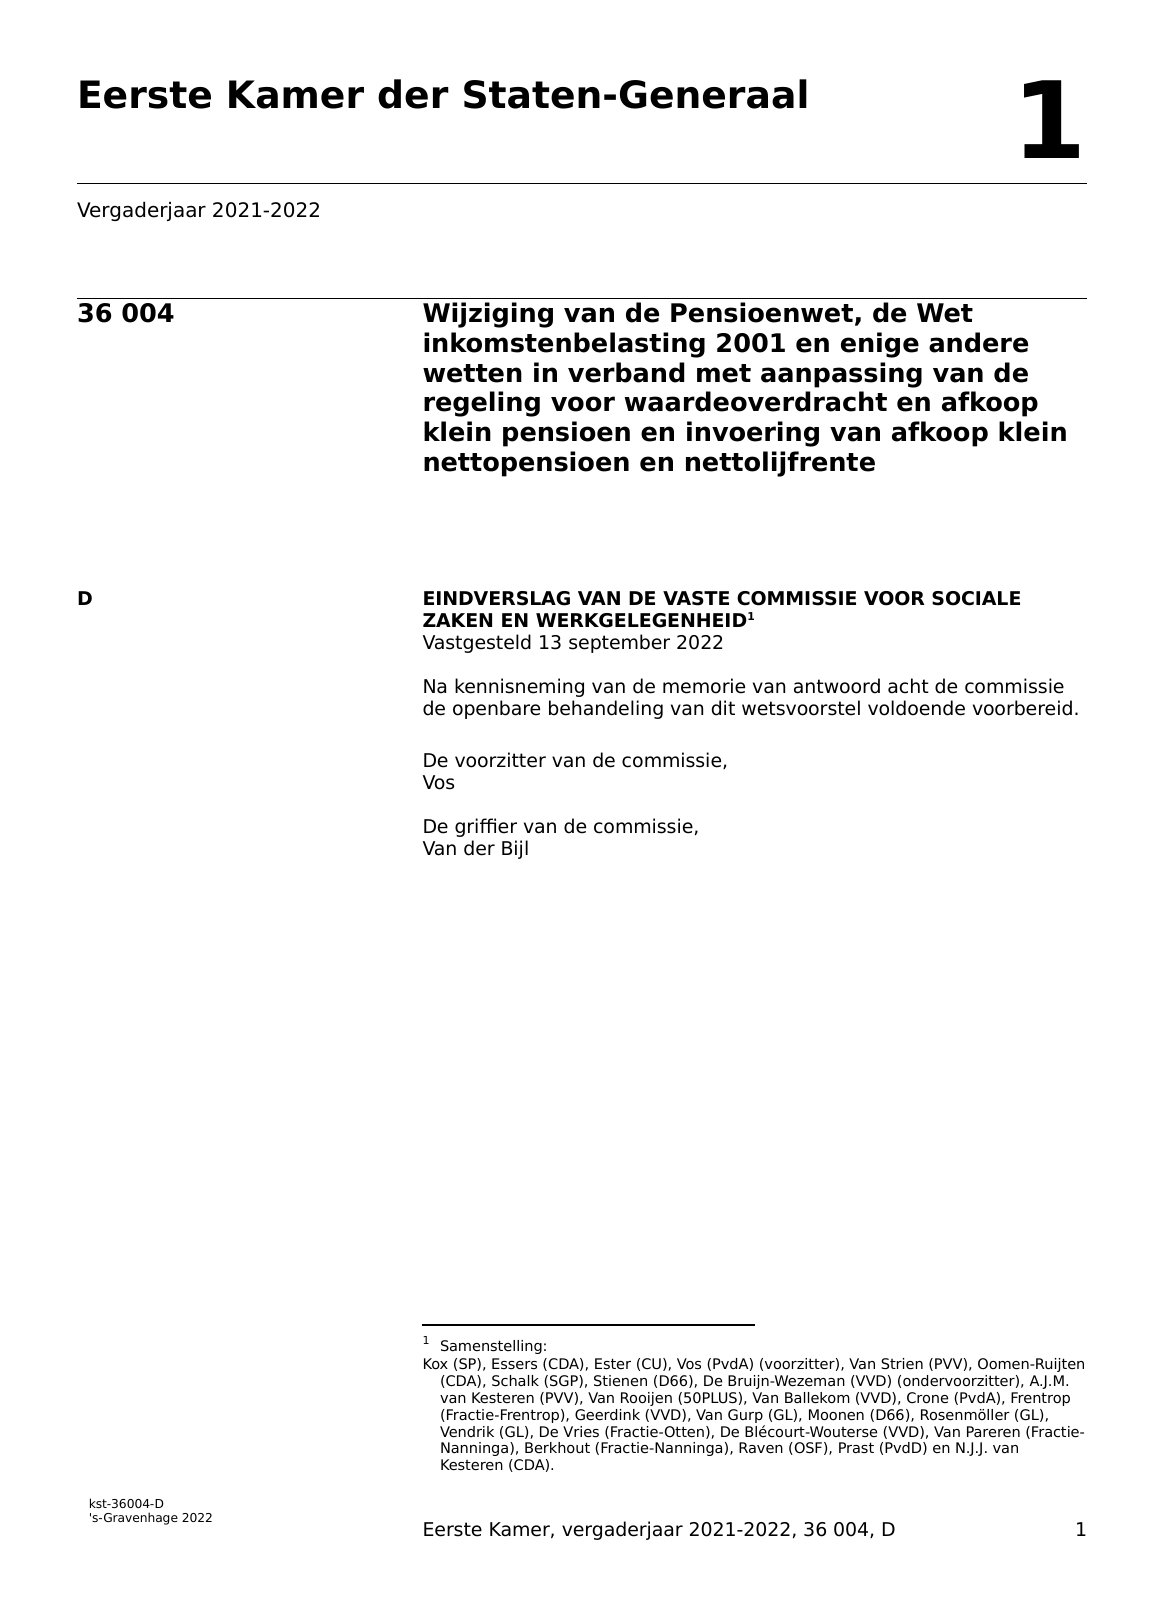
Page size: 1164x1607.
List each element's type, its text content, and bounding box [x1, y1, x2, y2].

text De griffier van de commissie, Van der Bijl [422, 816, 1087, 860]
text kst-36004-D [88, 1497, 323, 1511]
text Kox (SP), Essers (CDA), Ester (CU), Vos (PvdA) (voorzitter), Van Strien (PVV), Oomen-Ruijten (CDA), Schalk (SGP), Stienen (D66), De Bruijn-Wezeman (VVD) (ondervoorzitter), A.J.M. van Kesteren (PVV), Van Rooijen (50PLUS), Van Ballekom (VVD), Crone (PvdA), Frentrop (Fractie-Frentrop), Geerdink (VVD), Van Gurp (GL), Moonen (D66), Rosenmöller (GL), Vendrik (GL), De Vries (Fractie-Otten), De Blécourt-Wouterse (VVD), Van Pareren (Fractie-Nanninga), Berkhout (Fractie-Nanninga), Raven (OSF), Prast (PvdD) en N.J.J. van Kesteren (CDA). [422, 1356, 1087, 1474]
subtitle D EINDVERSLAG VAN DE VASTE COMMISSIE VOOR SOCIALE ZAKEN EN WERKGELEGENHEID [77, 588, 1087, 632]
table_cell Vergaderjaar 2021-2022 [77, 184, 1087, 298]
text 's-Gravenhage 2022 [88, 1511, 323, 1525]
text De voorzitter van de commissie, Vos [422, 750, 1087, 794]
text Samenstelling: [422, 1334, 1087, 1356]
text Na kennisneming van de memorie van antwoord acht de commissie de openbare behandeling van dit wetsvoorstel voldoende voorbereid. [422, 676, 1087, 720]
subtitle 36 004 Wijziging van de Pensioenwet, de Wet inkomstenbelasting 2001 en enige andere wetten in verband met aanpassing van de regeling voor waardeoverdracht en afkoop klein pensioen en invoering van afkoop klein nettopensioen en nettolijfrente [77, 299, 1087, 477]
text Vastgesteld 13 september 2022 [422, 632, 1087, 654]
table_header Eerste Kamer der Staten-Generaal [77, 59, 886, 183]
table_header 1 [886, 59, 1087, 183]
